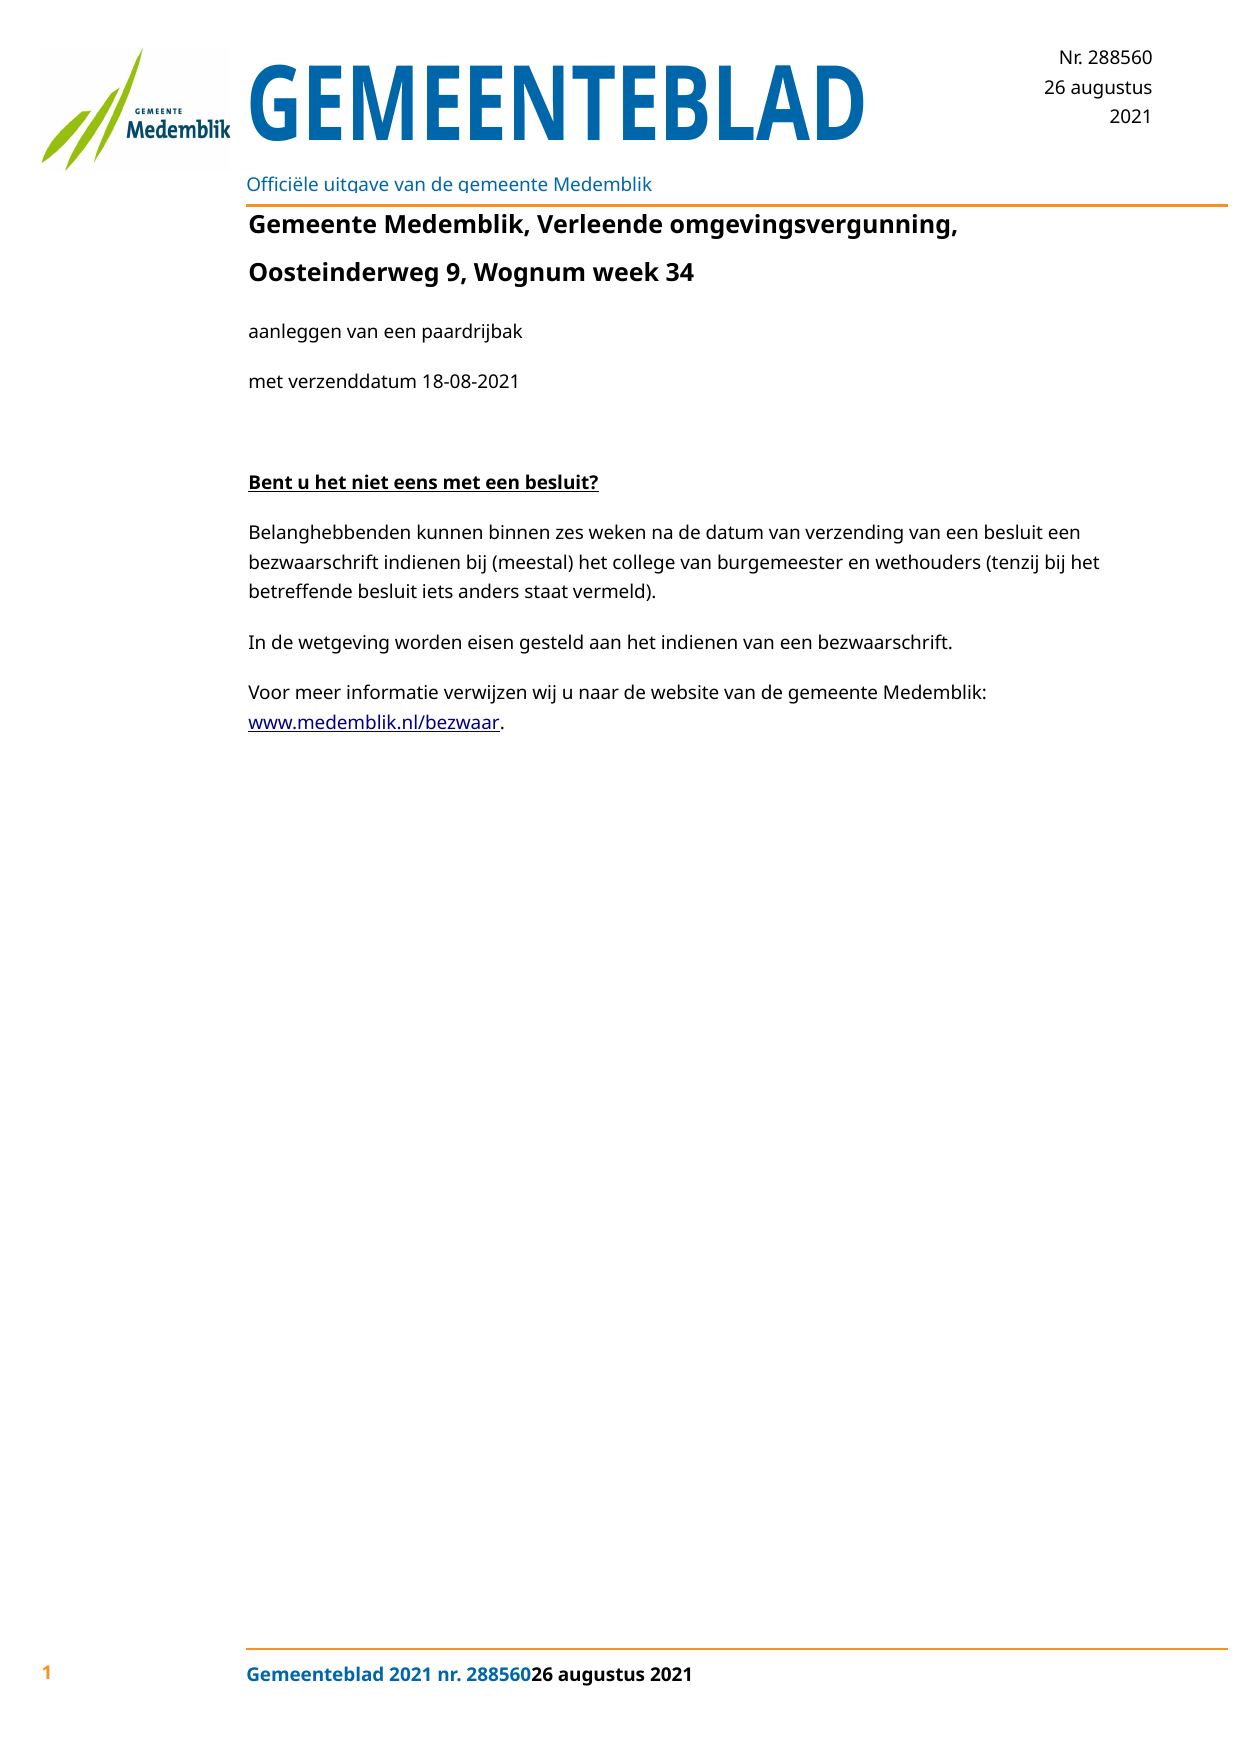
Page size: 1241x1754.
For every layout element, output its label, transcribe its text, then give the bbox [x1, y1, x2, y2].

picture [41, 47, 231, 172]
text met verzenddatum 18-08-2021 [248, 368, 1152, 394]
text Gemeente Medemblik, Verleende omgevingsvergunning, Oosteinderweg 9, Wognum week 34 [248, 207, 1152, 288]
text aanleggen van een paardrijbak [248, 318, 1152, 344]
text In de wetgeving worden eisen gesteld aan het indienen van een bezwaarschrift. [248, 629, 1152, 655]
text Voor meer informatie verwijzen wij u naar de website van de gemeente Medemblik: www.medemblik.nl/bezwaar. [248, 679, 1152, 735]
text Bent u het niet eens met een besluit? [248, 469, 1152, 495]
text Belanghebbenden kunnen binnen zes weken na de datum van verzending van een besluit een bezwaarschrift indienen bij (meestal) het college van burgemeester en wethouders (tenzij bij het betreffende besluit iets anders staat vermeld). [248, 519, 1152, 604]
